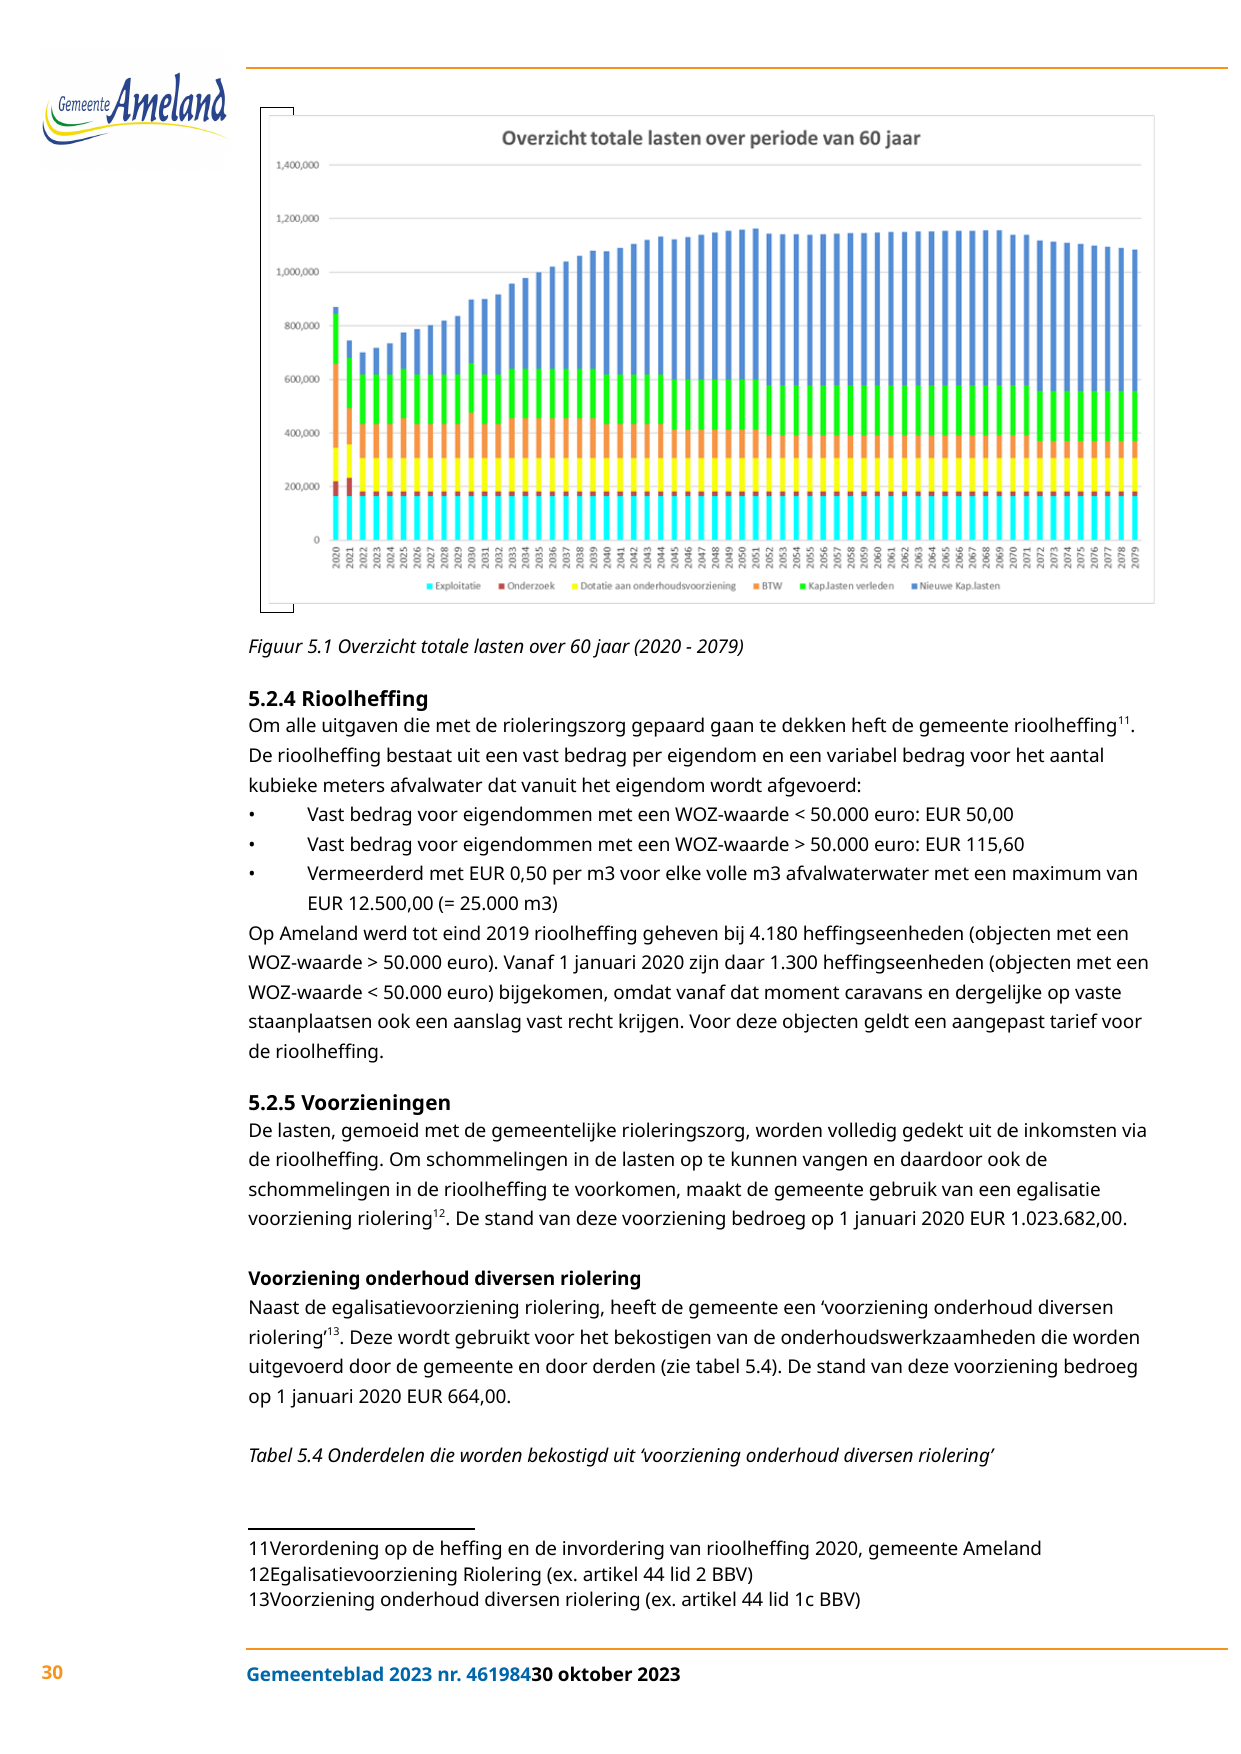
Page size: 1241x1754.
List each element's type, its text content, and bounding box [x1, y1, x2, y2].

list Vast bedrag voor eigendommen met een WOZ-waarde > 50.000 euro: EUR 115,60 [248, 831, 1152, 857]
picture [268, 115, 1155, 604]
text Verordening op de heffing en de invordering van rioolheffing 2020, gemeente Ameland [248, 1535, 1152, 1561]
text Voorziening onderhoud diversen riolering [248, 1265, 1152, 1291]
list Vast bedrag voor eigendommen met een WOZ-waarde < 50.000 euro: EUR 50,00 [248, 801, 1152, 827]
text Om alle uitgaven die met de rioleringszorg gepaard gaan te dekken heft de gemeente rioolheffing. De rioolheffing bestaat uit een vast bedrag per eigendom en een variabel bedrag voor het aantal kubieke meters afvalwater dat vanuit het eigendom wordt afgevoerd: [248, 713, 1152, 797]
text 5.2.4 Rioolheffing [248, 684, 1152, 713]
list Vermeerderd met EUR 0,50 per m3 voor elke volle m3 afvalwaterwater met een maximum van EUR 12.500,00 (= 25.000 m3) [248, 861, 1152, 916]
text Voorziening onderhoud diversen riolering (ex. artikel 44 lid 1c BBV) [248, 1586, 1152, 1612]
text Egalisatievoorziening Riolering (ex. artikel 44 lid 2 BBV) [248, 1561, 1152, 1586]
text Naast de egalisatievoorziening riolering, heeft de gemeente een ‘voorziening onderhoud diversen riolering’. Deze wordt gebruikt voor het bekostigen van de onderhoudswerkzaamheden die worden uitgevoerd door de gemeente en door derden (zie tabel 5.4). De stand van deze voorziening bedroeg op 1 januari 2020 EUR 664,00. [248, 1294, 1152, 1409]
text Figuur 5.1 Overzicht totale lasten over 60 jaar (2020 - 2079) [248, 634, 1152, 659]
text 5.2.5 Voorzieningen [248, 1088, 1152, 1117]
text Tabel 5.4 Onderdelen die worden bekostigd uit ‘voorziening onderhoud diversen riolering’ [248, 1442, 1152, 1468]
text Op Ameland werd tot eind 2019 rioolheffing geheven bij 4.180 heffingseenheden (objecten met een WOZ-waarde > 50.000 euro). Vanaf 1 januari 2020 zijn daar 1.300 heffingseenheden (objecten met een WOZ-waarde < 50.000 euro) bijgekomen, omdat vanaf dat moment caravans en dergelijke op vaste staanplaatsen ook een aanslag vast recht krijgen. Voor deze objecten geldt een aangepast tarief voor de rioolheffing. [248, 920, 1152, 1064]
picture [41, 47, 231, 172]
text De lasten, gemoeid met de gemeentelijke rioleringszorg, worden volledig gedekt uit de inkomsten via de rioolheffing. Om schommelingen in de lasten op te kunnen vangen en daardoor ook de schommelingen in de rioolheffing te voorkomen, maakt de gemeente gebruik van een egalisatie voorziening riolering. De stand van deze voorziening bedroeg op 1 januari 2020 EUR 1.023.682,00. [248, 1117, 1152, 1231]
